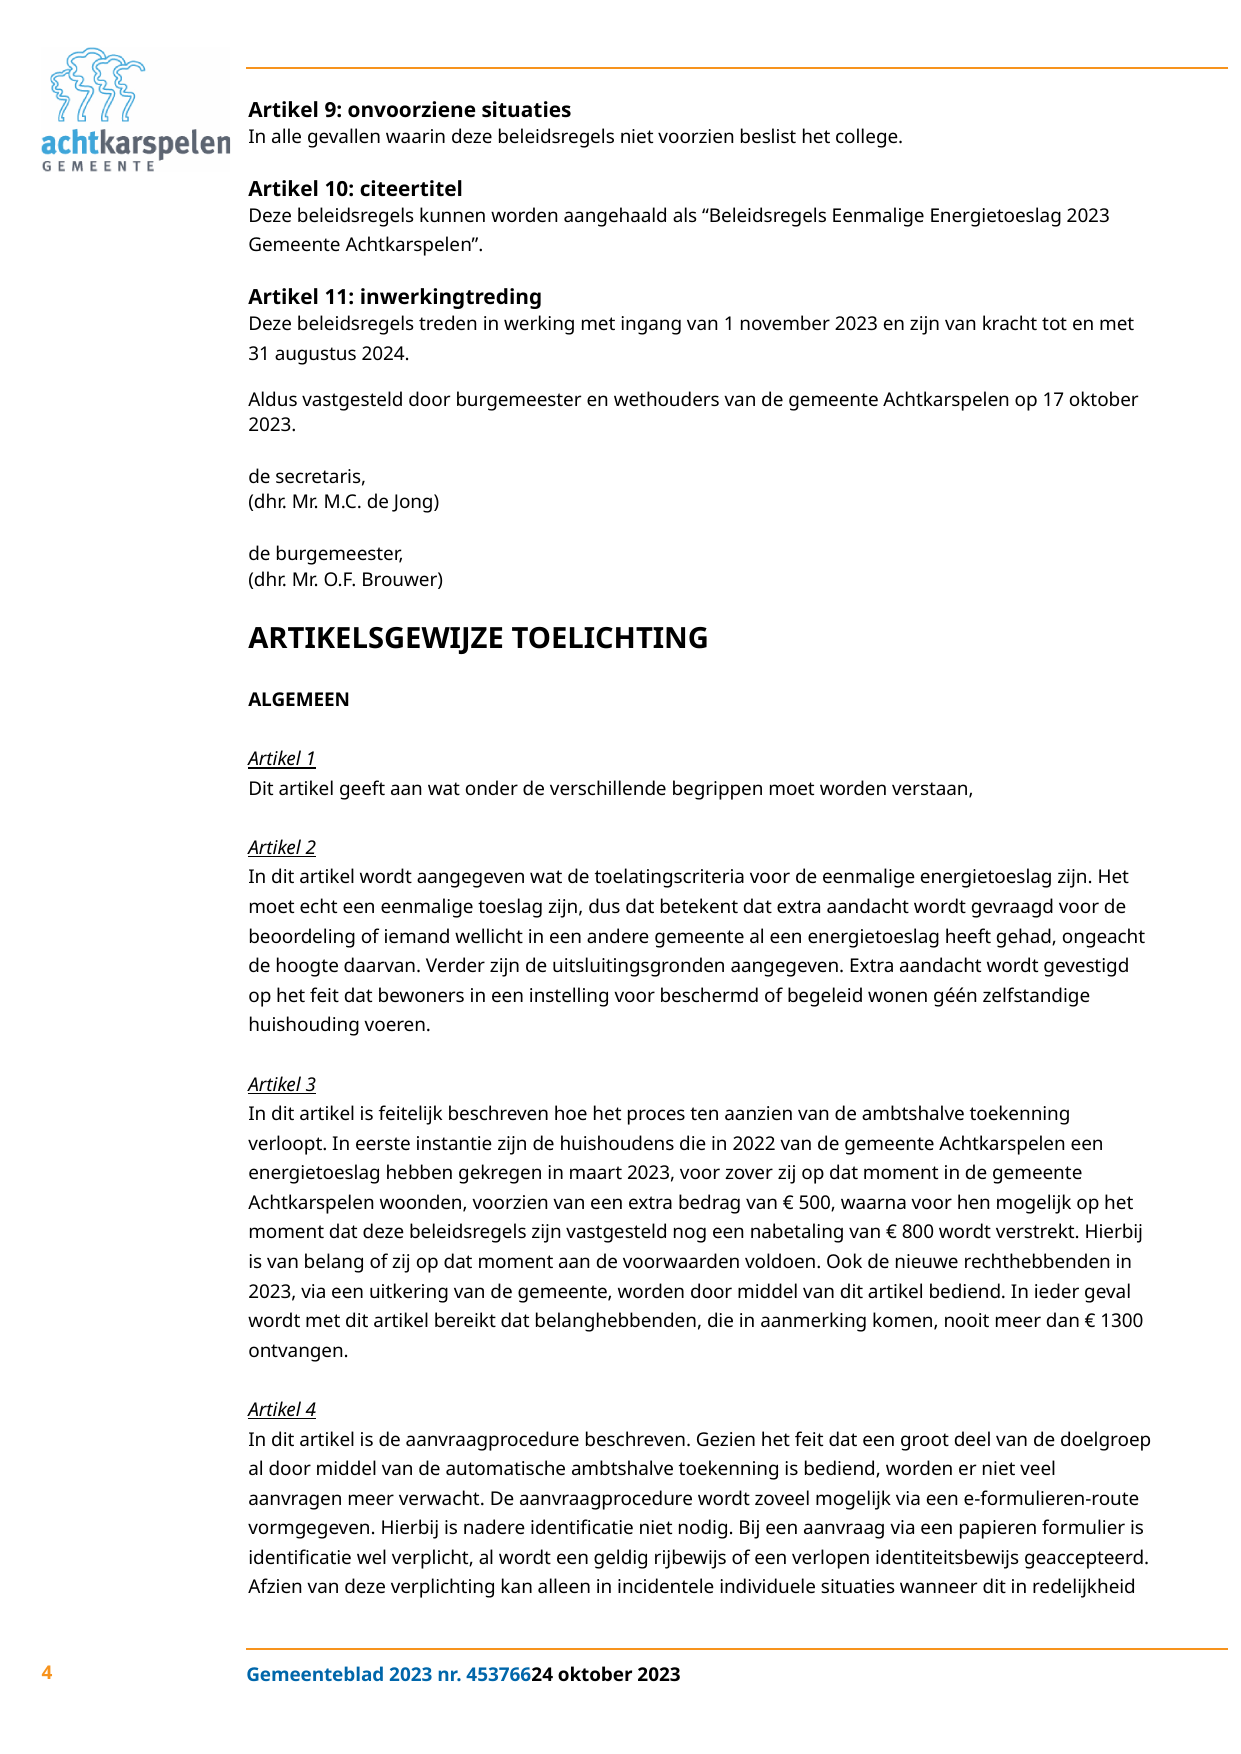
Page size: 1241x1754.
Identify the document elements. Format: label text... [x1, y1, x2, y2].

text In alle gevallen waarin deze beleidsregels niet voorzien beslist het college. [248, 123, 1152, 149]
text In dit artikel is de aanvraagprocedure beschreven. Gezien het feit dat een groot deel van de doelgroep al door middel van de automatische ambtshalve toekenning is bediend, worden er niet veel aanvragen meer verwacht. De aanvraagprocedure wordt zoveel mogelijk via een e-formulieren-route vormgegeven. Hierbij is nadere identificatie niet nodig. Bij een aanvraag via een papieren formulier is identificatie wel verplicht, al wordt een geldig rijbewijs of een verlopen identiteitsbewijs geaccepteerd. Afzien van deze verplichting kan alleen in incidentele individuele situaties wanneer dit in redelijkheid [248, 1426, 1152, 1599]
text Artikel 10: citeertitel [248, 174, 1152, 202]
text Artikel 2 [248, 834, 1152, 860]
text Artikel 9: onvoorziene situaties [248, 95, 1152, 123]
text Deze beleidsregels kunnen worden aangehaald als “Beleidsregels Eenmalige Energietoeslag 2023 Gemeente Achtkarspelen”. [248, 202, 1152, 257]
text Aldus vastgesteld door burgemeester en wethouders van de gemeente Achtkarspelen op 17 oktober 2023. [248, 386, 1152, 437]
text de secretaris, [248, 463, 1152, 489]
text In dit artikel is feitelijk beschreven hoe het proces ten aanzien van de ambtshalve toekenning verloopt. In eerste instantie zijn de huishoudens die in 2022 van de gemeente Achtkarspelen een energietoeslag hebben gekregen in maart 2023, voor zover zij op dat moment in de gemeente Achtkarspelen woonden, voorzien van een extra bedrag van € 500, waarna voor hen mogelijk op het moment dat deze beleidsregels zijn vastgesteld nog een nabetaling van € 800 wordt verstrekt. Hierbij is van belang of zij op dat moment aan de voorwaarden voldoen. Ook de nieuwe rechthebbenden in 2023, via een uitkering van de gemeente, worden door middel van dit artikel bediend. In ieder geval wordt met dit artikel bereikt dat belanghebbenden, die in aanmerking komen, nooit meer dan € 1300 ontvangen. [248, 1100, 1152, 1363]
text ALGEMEEN [248, 686, 1152, 712]
text Dit artikel geeft aan wat onder de verschillende begrippen moet worden verstaan, [248, 775, 1152, 801]
text (dhr. Mr. M.C. de Jong) [248, 489, 1152, 514]
text Artikel 11: inwerkingtreding [248, 282, 1152, 311]
text (dhr. Mr. O.F. Brouwer) [248, 566, 1152, 592]
text Artikel 4 [248, 1396, 1152, 1422]
text de burgemeester, [248, 540, 1152, 566]
text ARTIKELSGEWIJZE TOELICHTING [248, 617, 1152, 657]
text Deze beleidsregels treden in werking met ingang van 1 november 2023 en zijn van kracht tot en met 31 augustus 2024. [248, 311, 1152, 366]
text In dit artikel wordt aangegeven wat de toelatingscriteria voor de eenmalige energietoeslag zijn. Het moet echt een eenmalige toeslag zijn, dus dat betekent dat extra aandacht wordt gevraagd voor de beoordeling of iemand wellicht in een andere gemeente al een energietoeslag heeft gehad, ongeacht de hoogte daarvan. Verder zijn de uitsluitingsgronden aangegeven. Extra aandacht wordt gevestigd op het feit dat bewoners in een instelling voor beschermd of begeleid wonen géén zelfstandige huishouding voeren. [248, 864, 1152, 1037]
text Artikel 1 [248, 745, 1152, 771]
picture [41, 47, 231, 172]
text Artikel 3 [248, 1071, 1152, 1096]
